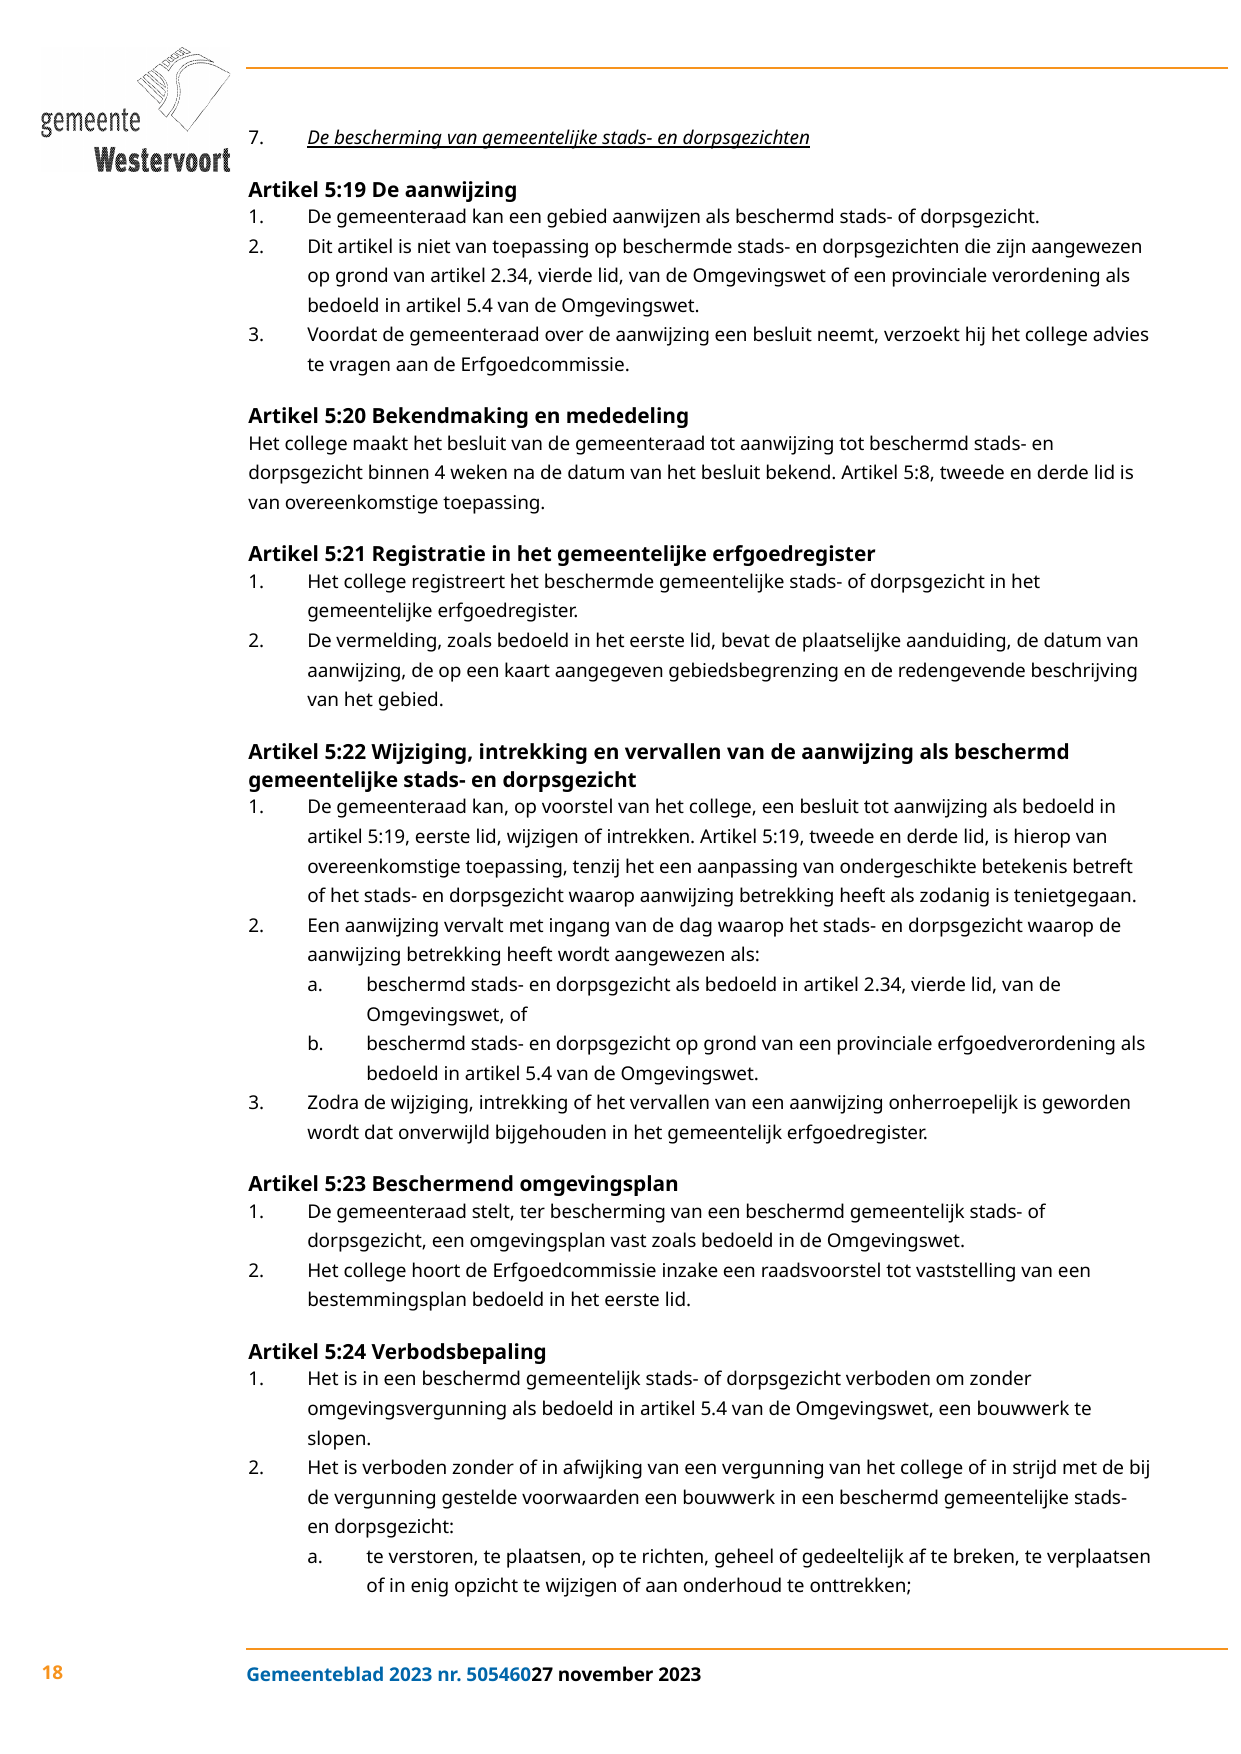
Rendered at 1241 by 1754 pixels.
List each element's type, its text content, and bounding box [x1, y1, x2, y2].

text Artikel 5:19 De aanwijzing [248, 175, 1152, 203]
list De vermelding, zoals bedoeld in het eerste lid, bevat de plaatselijke aanduiding, de datum van aanwijzing, de op een kaart aangegeven gebiedsbegrenzing en de redengevende beschrijving van het gebied. [248, 627, 1152, 712]
text Artikel 5:21 Registratie in het gemeentelijke erfgoedregister [248, 539, 1152, 568]
list De gemeenteraad kan, op voorstel van het college, een besluit tot aanwijzing als bedoeld in artikel 5:19, eerste lid, wijzigen of intrekken. Artikel 5:19, tweede en derde lid, is hierop van overeenkomstige toepassing, tenzij het een aanpassing van ondergeschikte betekenis betreft of het stads- en dorpsgezicht waarop aanwijzing betrekking heeft als zodanig is tenietgegaan. [248, 794, 1152, 908]
list De bescherming van gemeentelijke stads- en dorpsgezichten [248, 124, 1152, 150]
text Het college maakt het besluit van de gemeenteraad tot aanwijzing tot beschermd stads- en dorpsgezicht binnen 4 weken na de datum van het besluit bekend. Artikel 5:8, tweede en derde lid is van overeenkomstige toepassing. [248, 430, 1152, 515]
list beschermd stads- en dorpsgezicht op grond van een provinciale erfgoedverordening als bedoeld in artikel 5.4 van de Omgevingswet. [307, 1030, 1152, 1086]
list Het is verboden zonder of in afwijking van een vergunning van het college of in strijd met de bij de vergunning gestelde voorwaarden een bouwwerk in een beschermd gemeentelijke stads- en dorpsgezicht: [248, 1454, 1152, 1539]
list De gemeenteraad stelt, ter bescherming van een beschermd gemeentelijk stads- of dorpsgezicht, een omgevingsplan vast zoals bedoeld in de Omgevingswet. [248, 1198, 1152, 1253]
list Zodra de wijziging, intrekking of het vervallen van een aanwijzing onherroepelijk is geworden wordt dat onverwijld bijgehouden in het gemeentelijk erfgoedregister. [248, 1089, 1152, 1145]
list Voordat de gemeenteraad over de aanwijzing een besluit neemt, verzoekt hij het college advies te vragen aan de Erfgoedcommissie. [248, 322, 1152, 377]
text Artikel 5:24 Verbodsbepaling [248, 1337, 1152, 1366]
list Het is in een beschermd gemeentelijk stads- of dorpsgezicht verboden om zonder omgevingsvergunning als bedoeld in artikel 5.4 van de Omgevingswet, een bouwwerk te slopen. [248, 1366, 1152, 1450]
text Artikel 5:23 Beschermend omgevingsplan [248, 1169, 1152, 1198]
list beschermd stads- en dorpsgezicht als bedoeld in artikel 2.34, vierde lid, van de Omgevingswet, of [307, 971, 1152, 1026]
list Het college hoort de Erfgoedcommissie inzake een raadsvoorstel tot vaststelling van een bestemmingsplan bedoeld in het eerste lid. [248, 1257, 1152, 1312]
list Het college registreert het beschermde gemeentelijke stads- of dorpsgezicht in het gemeentelijke erfgoedregister. [248, 568, 1152, 623]
text Artikel 5:20 Bekendmaking en mededeling [248, 402, 1152, 430]
list te verstoren, te plaatsen, op te richten, geheel of gedeeltelijk af te breken, te verplaatsen of in enig opzicht te wijzigen of aan onderhoud te onttrekken; [307, 1543, 1152, 1598]
text Artikel 5:22 Wijziging, intrekking en vervallen van de aanwijzing als beschermd gemeentelijke stads- en dorpsgezicht [248, 737, 1152, 794]
list Dit artikel is niet van toepassing op beschermde stads- en dorpsgezichten die zijn aangewezen op grond van artikel 2.34, vierde lid, van de Omgevingswet of een provinciale verordening als bedoeld in artikel 5.4 van de Omgevingswet. [248, 233, 1152, 318]
list Een aanwijzing vervalt met ingang van de dag waarop het stads- en dorpsgezicht waarop de aanwijzing betrekking heeft wordt aangewezen als: [248, 912, 1152, 967]
picture [41, 47, 231, 172]
list De gemeenteraad kan een gebied aanwijzen als beschermd stads- of dorpsgezicht. [248, 203, 1152, 229]
